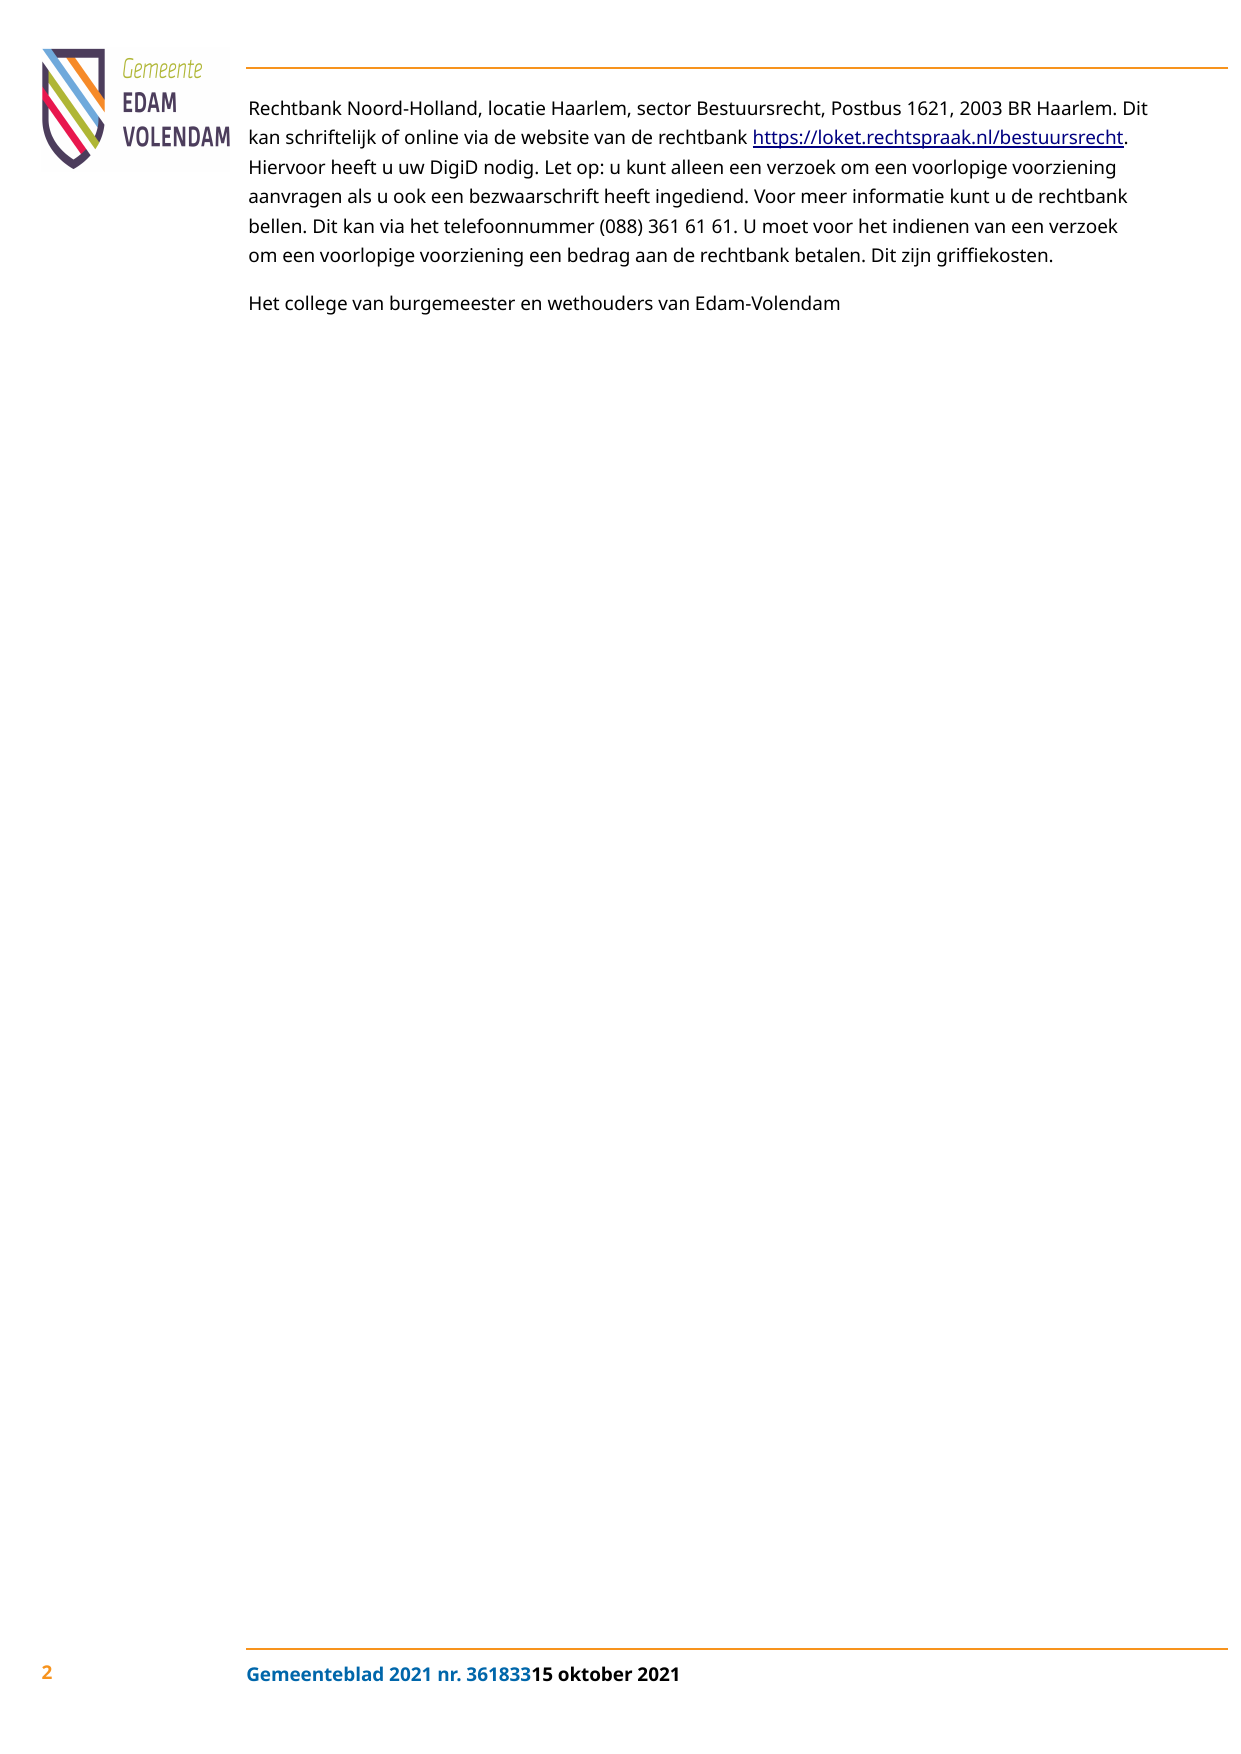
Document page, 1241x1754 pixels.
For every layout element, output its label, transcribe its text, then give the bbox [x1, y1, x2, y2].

text Rechtbank Noord-Holland, locatie Haarlem, sector Bestuursrecht, Postbus 1621, 2003 BR Haarlem. Dit kan schriftelijk of online via de website van de rechtbank https://loket.rechtspraak.nl/bestuursrecht. Hiervoor heeft u uw DigiD nodig. Let op: u kunt alleen een verzoek om een voorlopige voorziening aanvragen als u ook een bezwaarschrift heeft ingediend. Voor meer informatie kunt u de rechtbank bellen. Dit kan via het telefoonnummer (088) 361 61 61. U moet voor het indienen van een verzoek om een voorlopige voorziening een bedrag aan de rechtbank betalen. Dit zijn griffiekosten. [248, 95, 1152, 268]
picture [41, 47, 231, 172]
text Het college van burgemeester en wethouders van Edam-Volendam [248, 291, 1152, 316]
